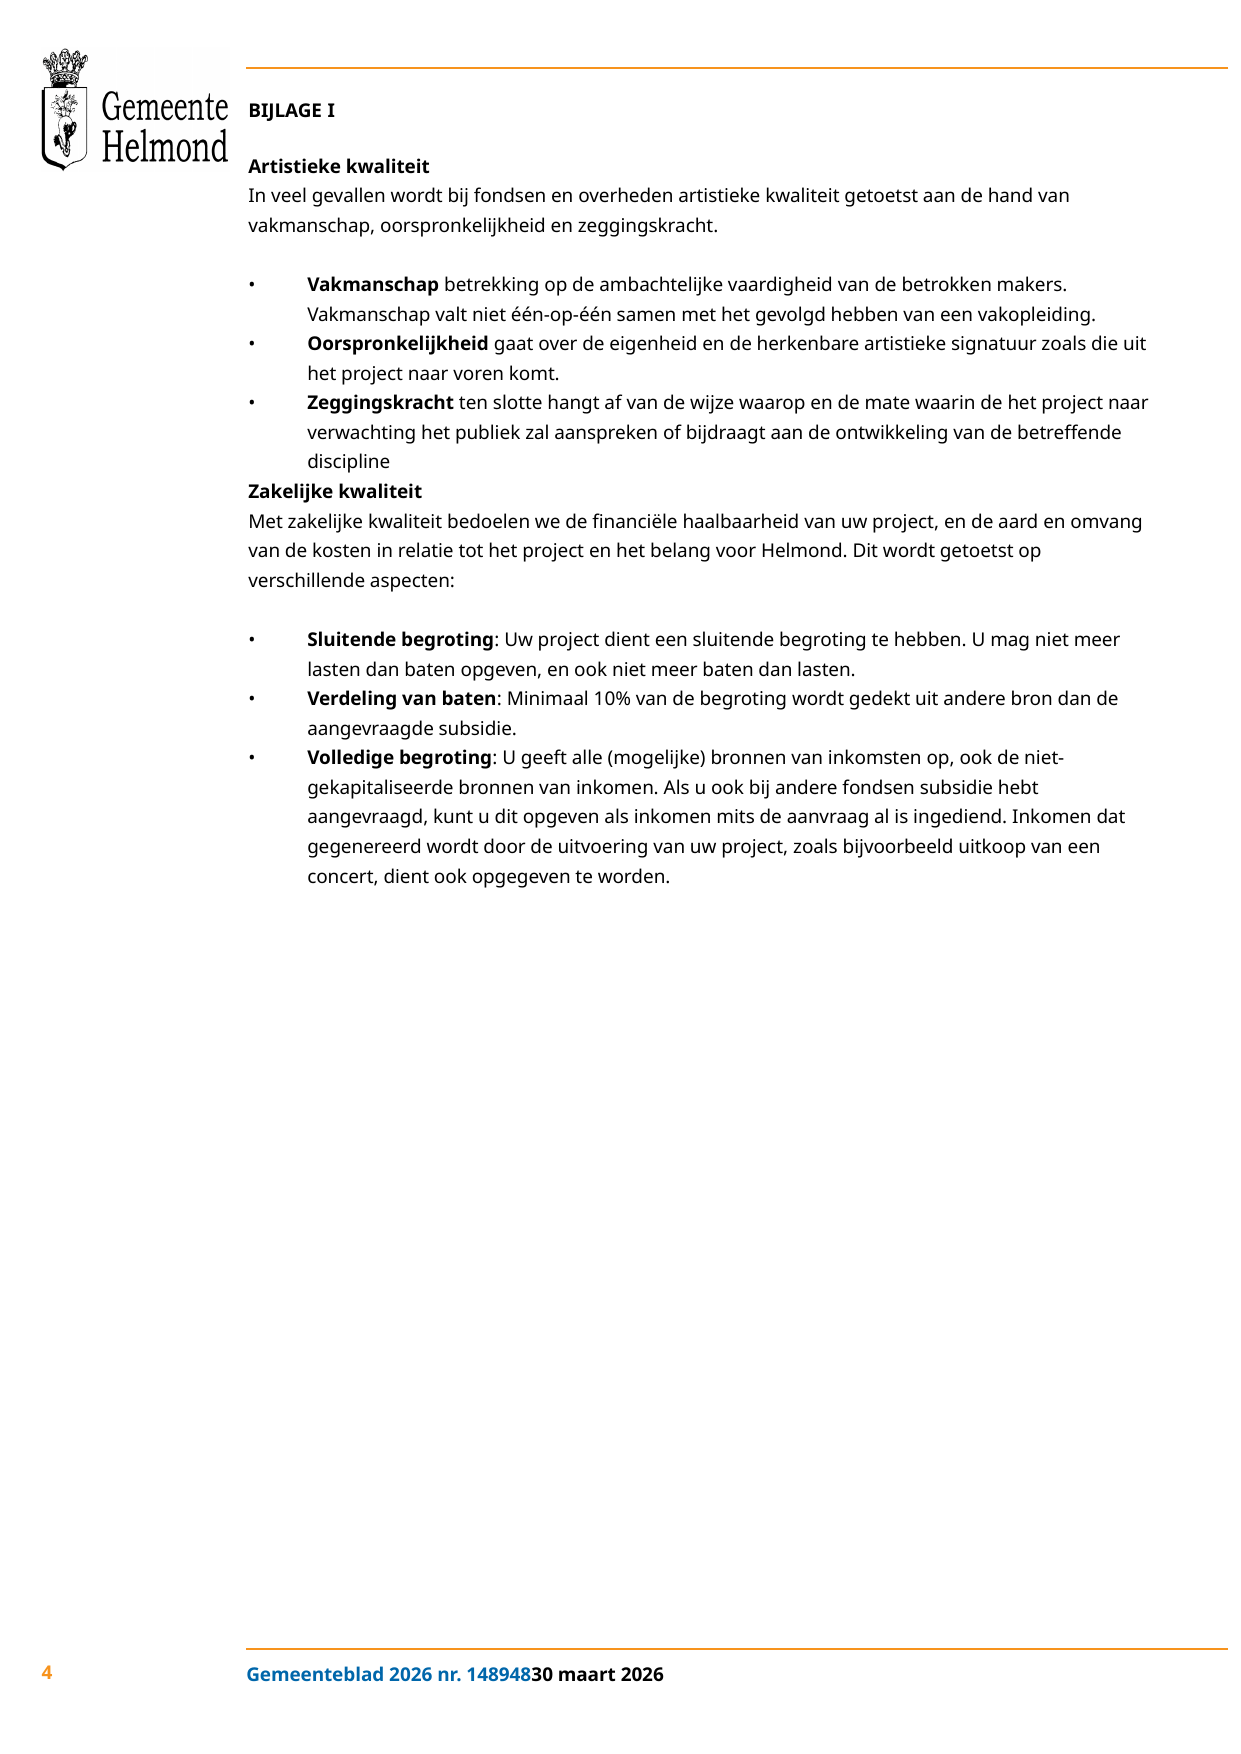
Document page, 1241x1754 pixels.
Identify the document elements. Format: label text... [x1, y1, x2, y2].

list Verdeling van baten: Minimaal 10% van de begroting wordt gedekt uit andere bron dan de aangevraagde subsidie. [248, 685, 1152, 741]
text Zakelijke kwaliteit [248, 478, 1152, 504]
text Met zakelijke kwaliteit bedoelen we de financiële haalbaarheid van uw project, en de aard en omvang van de kosten in relatie tot het project en het belang voor Helmond. Dit wordt getoetst op verschillende aspecten: [248, 508, 1152, 593]
list Volledige begroting: U geeft alle (mogelijke) bronnen van inkomsten op, ook de niet-gekapitaliseerde bronnen van inkomen. Als u ook bij andere fondsen subsidie hebt aangevraagd, kunt u dit opgeven als inkomen mits de aanvraag al is ingediend. Inkomen dat gegenereerd wordt door de uitvoering van uw project, zoals bijvoorbeeld uitkoop van een concert, dient ook opgegeven te worden. [248, 744, 1152, 889]
list Sluitende begroting: Uw project dient een sluitende begroting te hebben. U mag niet meer lasten dan baten opgeven, en ook niet meer baten dan lasten. [248, 626, 1152, 682]
list Oorspronkelijkheid gaat over de eigenheid en de herkenbare artistieke signatuur zoals die uit het project naar voren komt. [248, 330, 1152, 386]
text In veel gevallen wordt bij fondsen en overheden artistieke kwaliteit getoetst aan de hand van vakmanschap, oorspronkelijkheid en zeggingskracht. [248, 182, 1152, 238]
text BIJLAGE I [248, 95, 1152, 123]
text Artistieke kwaliteit [248, 153, 1152, 179]
list Zeggingskracht ten slotte hangt af van de wijze waarop en de mate waarin de het project naar verwachting het publiek zal aanspreken of bijdraagt aan de ontwikkeling van de betreffende discipline [248, 389, 1152, 474]
list Vakmanschap betrekking op de ambachtelijke vaardigheid van de betrokken makers. Vakmanschap valt niet één-op-één samen met het gevolgd hebben van een vakopleiding. [248, 271, 1152, 327]
picture [41, 47, 231, 172]
